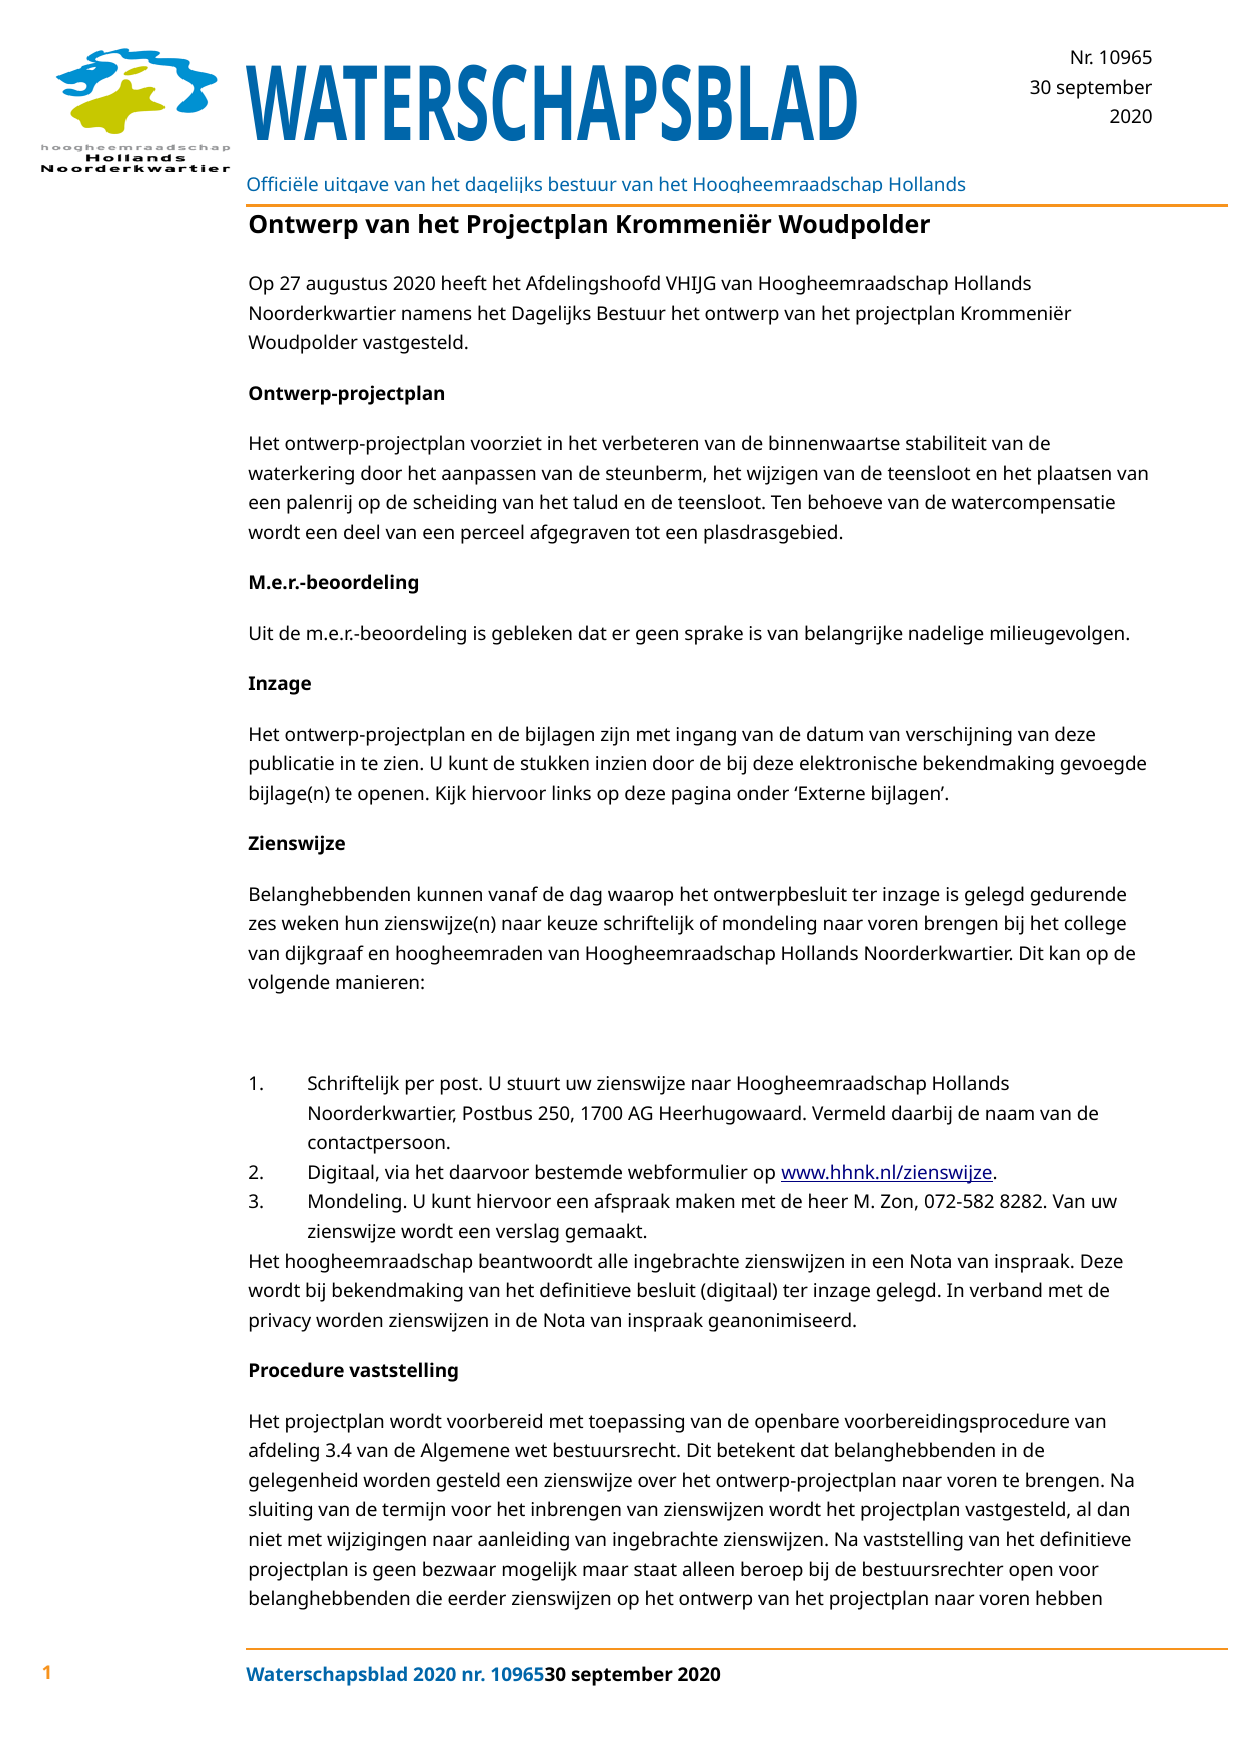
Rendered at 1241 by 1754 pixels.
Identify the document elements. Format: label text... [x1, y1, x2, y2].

text Het ontwerp-projectplan en de bijlagen zijn met ingang van de datum van verschijning van deze publicatie in te zien. U kunt de stukken inzien door de bij deze elektronische bekendmaking gevoegde bijlage(n) te openen. Kijk hiervoor links op deze pagina onder ‘Externe bijlagen’. [248, 721, 1152, 806]
text Uit de m.e.r.-beoordeling is gebleken dat er geen sprake is van belangrijke nadelige milieugevolgen. [248, 620, 1152, 646]
text Belanghebbenden kunnen vanaf de dag waarop het ontwerpbesluit ter inzage is gelegd gedurende zes weken hun zienswijze(n) naar keuze schriftelijk of mondeling naar voren brengen bij het college van dijkgraaf en hoogheemraden van Hoogheemraadschap Hollands Noorderkwartier. Dit kan op de volgende manieren: [248, 881, 1152, 995]
text Zienswijze [248, 830, 1152, 856]
text Op 27 augustus 2020 heeft het Afdelingshoofd VHIJG van Hoogheemraadschap Hollands Noorderkwartier namens het Dagelijks Bestuur het ontwerp van het projectplan Krommeniër Woudpolder vastgesteld. [248, 270, 1152, 355]
text Ontwerp van het Projectplan Krommeniër Woudpolder [248, 207, 1152, 241]
text Het projectplan wordt voorbereid met toepassing van de openbare voorbereidingsprocedure van afdeling 3.4 van de Algemene wet bestuursrecht. Dit betekent dat belanghebbenden in de gelegenheid worden gesteld een zienswijze over het ontwerp-projectplan naar voren te brengen. Na sluiting van de termijn voor het inbrengen van zienswijzen wordt het projectplan vastgesteld, al dan niet met wijzigingen naar aanleiding van ingebrachte zienswijzen. Na vaststelling van het definitieve projectplan is geen bezwaar mogelijk maar staat alleen beroep bij de bestuursrechter open voor belanghebbenden die eerder zienswijzen op het ontwerp van het projectplan naar voren hebben [248, 1408, 1152, 1611]
list Schriftelijk per post. U stuurt uw zienswijze naar Hoogheemraadschap Hollands Noorderkwartier, Postbus 250, 1700 AG Heerhugowaard. Vermeld daarbij de naam van de contactpersoon. [248, 1070, 1152, 1155]
picture [41, 47, 231, 172]
text Het ontwerp-projectplan voorziet in het verbeteren van de binnenwaartse stabiliteit van de waterkering door het aanpassen van de steunberm, het wijzigen van de teensloot en het plaatsen van een palenrij op de scheiding van het talud en de teensloot. Ten behoeve van de watercompensatie wordt een deel van een perceel afgegraven tot een plasdrasgebied. [248, 430, 1152, 545]
text M.e.r.-beoordeling [248, 569, 1152, 595]
text Ontwerp-projectplan [248, 380, 1152, 406]
list Mondeling. U kunt hiervoor een afspraak maken met de heer M. Zon, 072-582 8282. Van uw zienswijze wordt een verslag gemaakt. [248, 1189, 1152, 1244]
text Procedure vaststelling [248, 1357, 1152, 1383]
text Inzage [248, 670, 1152, 696]
list Digitaal, via het daarvoor bestemde webformulier op www.hhnk.nl/zienswijze. [248, 1159, 1152, 1185]
text Het hoogheemraadschap beantwoordt alle ingebrachte zienswijzen in een Nota van inspraak. Deze wordt bij bekendmaking van het definitieve besluit (digitaal) ter inzage gelegd. In verband met de privacy worden zienswijzen in de Nota van inspraak geanonimiseerd. [248, 1248, 1152, 1333]
